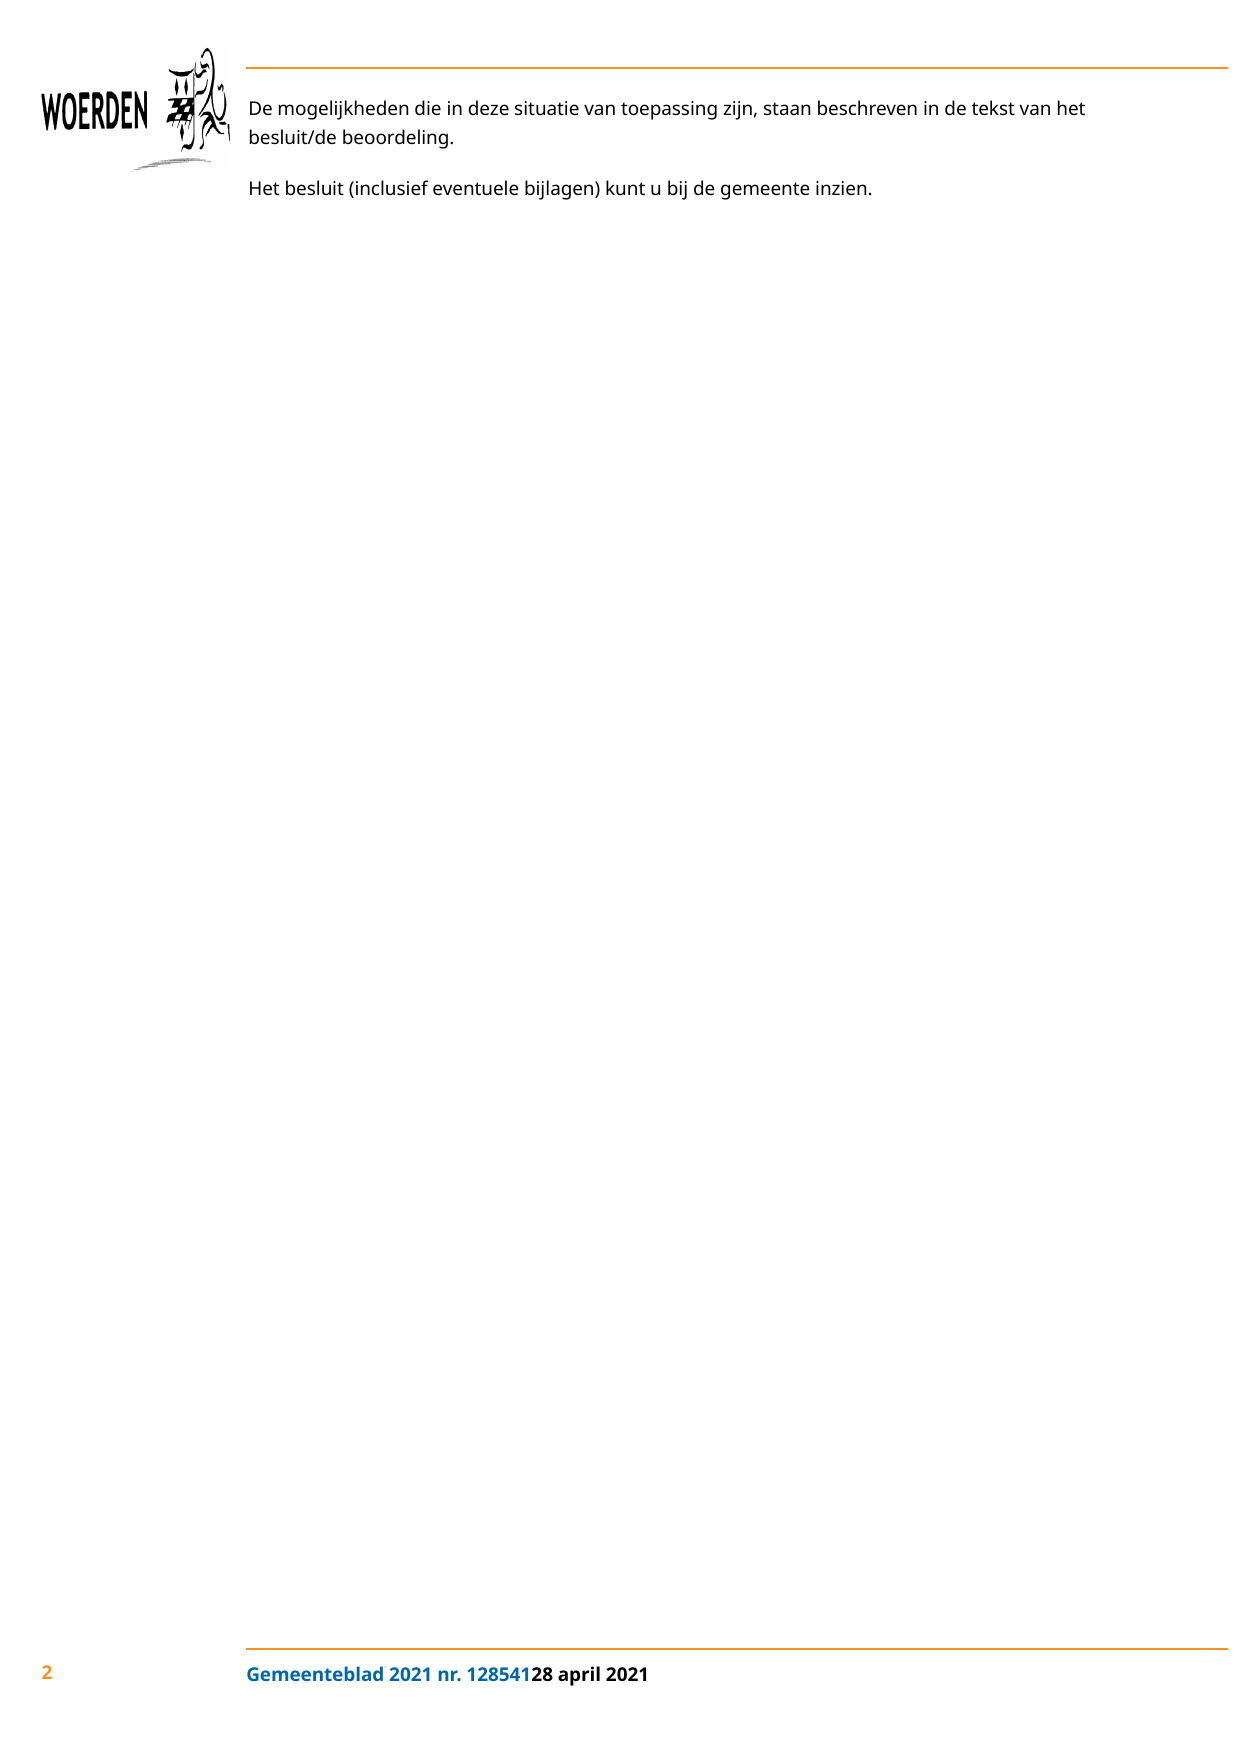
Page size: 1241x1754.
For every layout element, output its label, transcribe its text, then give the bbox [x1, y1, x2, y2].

text Het besluit (inclusief eventuele bijlagen) kunt u bij de gemeente inzien. [248, 175, 1152, 201]
picture [41, 47, 231, 172]
text De mogelijkheden die in deze situatie van toepassing zijn, staan beschreven in de tekst van het besluit/de beoordeling. [248, 95, 1152, 150]
